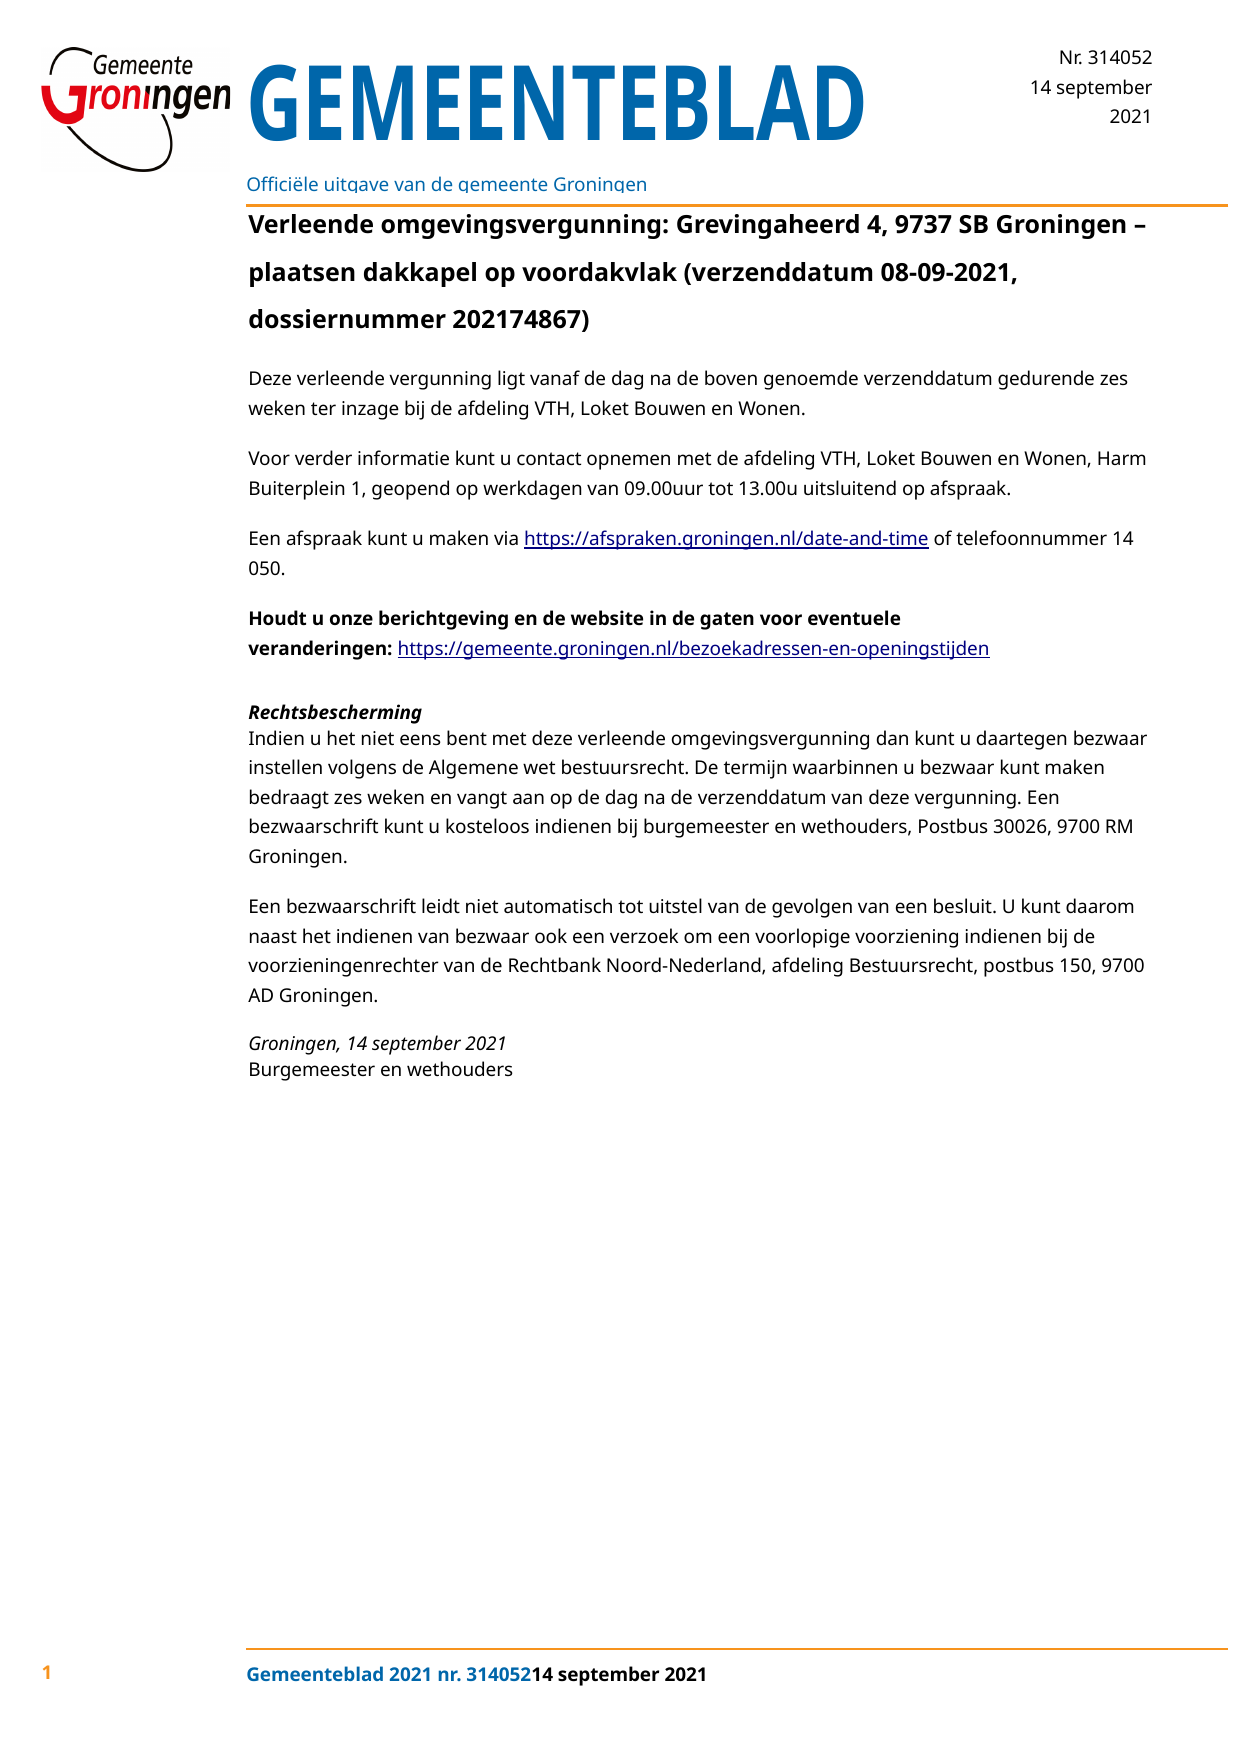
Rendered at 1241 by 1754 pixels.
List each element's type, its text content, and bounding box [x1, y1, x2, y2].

text Houdt u onze berichtgeving en de website in de gaten voor eventuele veranderingen: https://gemeente.groningen.nl/bezoekadressen-en-openingstijden [248, 606, 1152, 661]
text Een afspraak kunt u maken via https://afspraken.groningen.nl/date-and-time of telefoonnummer 14 050. [248, 526, 1152, 581]
text Groningen, 14 september 2021 [248, 1030, 1152, 1056]
text Voor verder informatie kunt u contact opnemen met de afdeling VTH, Loket Bouwen en Wonen, Harm Buiterplein 1, geopend op werkdagen van 09.00uur tot 13.00u uitsluitend op afspraak. [248, 446, 1152, 501]
text Burgemeester en wethouders [248, 1056, 1152, 1082]
text Deze verleende vergunning ligt vanaf de dag na de boven genoemde verzenddatum gedurende zes weken ter inzage bij de afdeling VTH, Loket Bouwen en Wonen. [248, 366, 1152, 421]
picture [41, 47, 231, 172]
text Verleende omgevingsvergunning: Grevingaheerd 4, 9737 SB Groningen – plaatsen dakkapel op voordakvlak (verzenddatum 08-09-2021, dossiernummer 202174867) [248, 207, 1152, 336]
text Rechtsbescherming [248, 699, 1152, 725]
text Indien u het niet eens bent met deze verleende omgevingsvergunning dan kunt u daartegen bezwaar instellen volgens de Algemene wet bestuursrecht. De termijn waarbinnen u bezwaar kunt maken bedraagt zes weken en vangt aan op de dag na de verzenddatum van deze vergunning. Een bezwaarschrift kunt u kosteloos indienen bij burgemeester en wethouders, Postbus 30026, 9700 RM Groningen. [248, 725, 1152, 869]
text Een bezwaarschrift leidt niet automatisch tot uitstel van de gevolgen van een besluit. U kunt daarom naast het indienen van bezwaar ook een verzoek om een voorlopige voorziening indienen bij de voorzieningenrechter van de Rechtbank Noord-Nederland, afdeling Bestuursrecht, postbus 150, 9700 AD Groningen. [248, 893, 1152, 1008]
